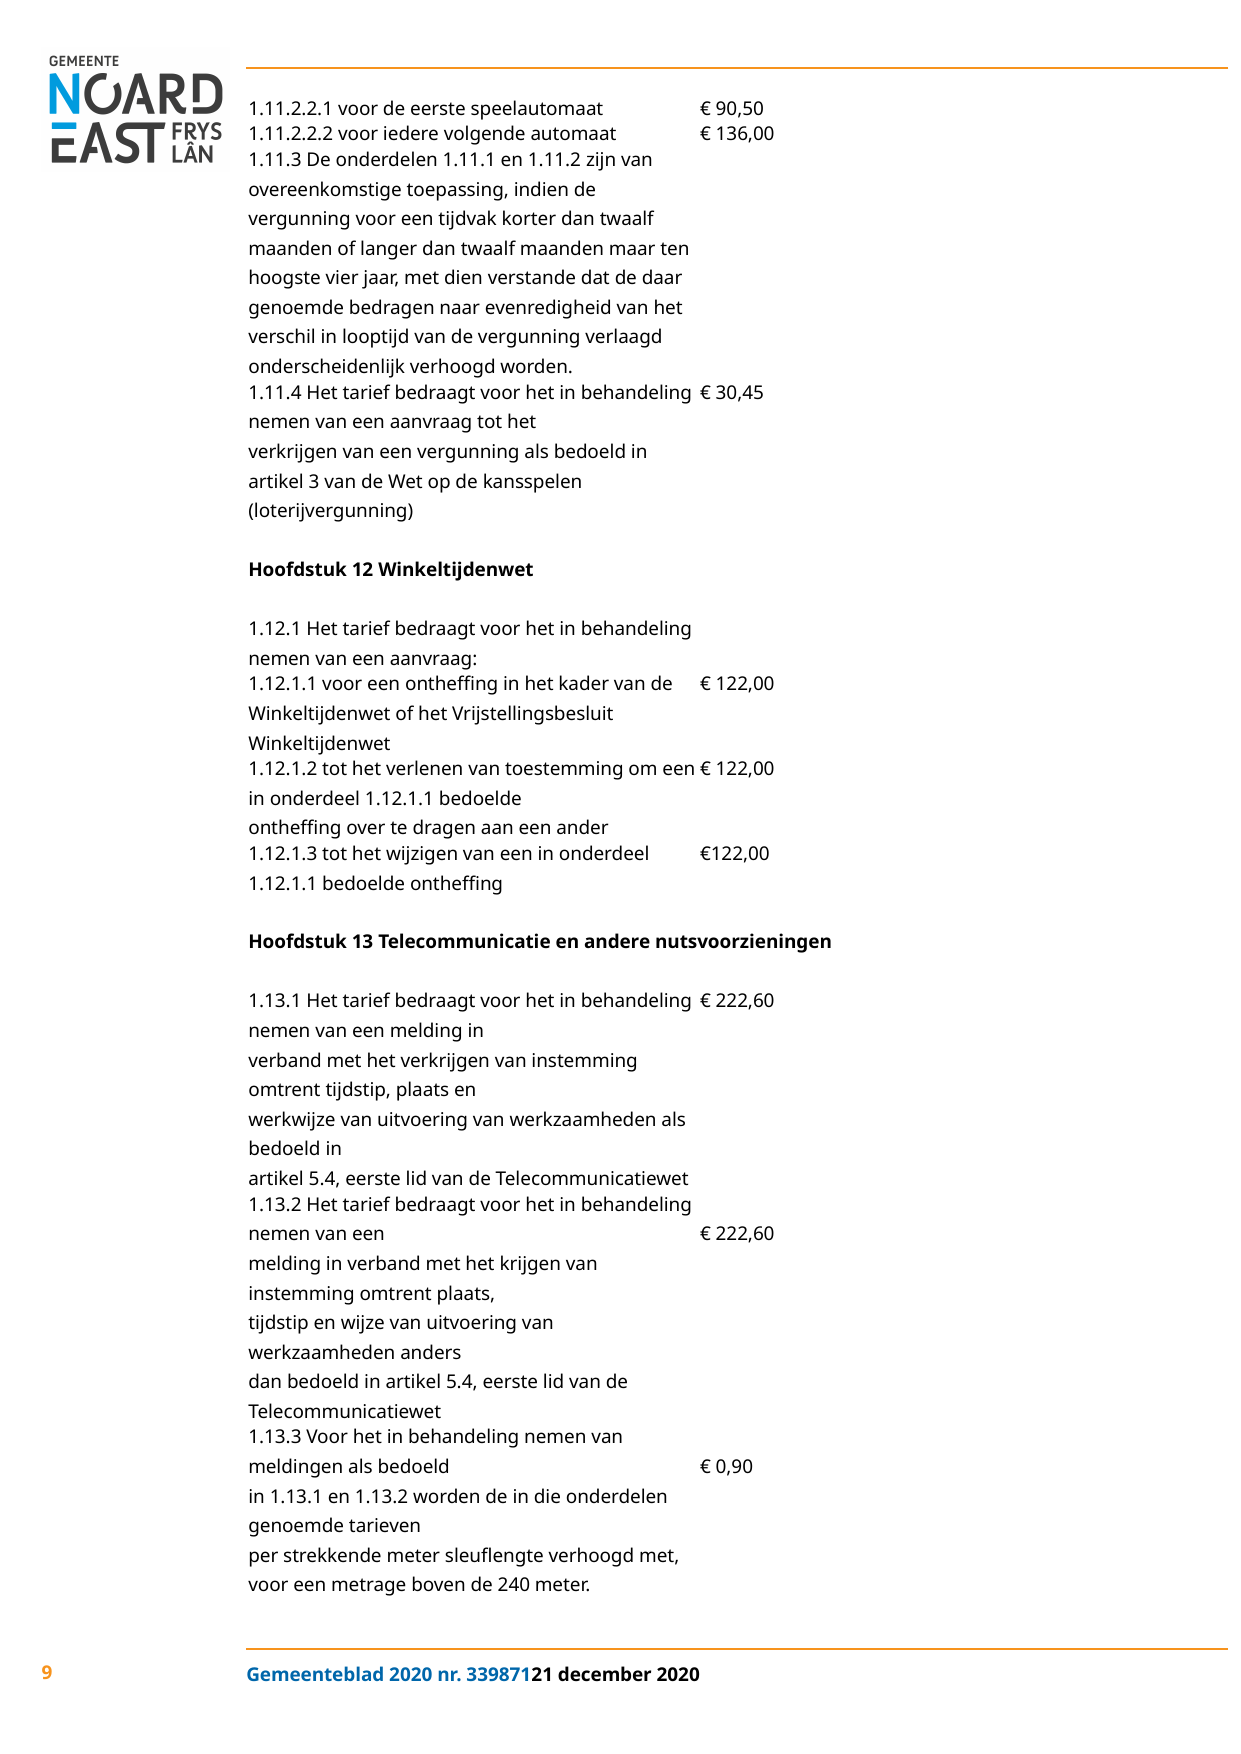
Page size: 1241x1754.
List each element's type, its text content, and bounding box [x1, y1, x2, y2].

table_cell €122,00 [700, 840, 1152, 896]
table_cell € 122,00 [700, 755, 1152, 840]
table_cell 1.13.2 Het tarief bedraagt voor het in behandeling nemen van een melding in verband met het krijgen van instemming omtrent plaats, tijdstip en wijze van uitvoering van werkzaamheden anders dan bedoeld in artikel 5.4, eerste lid van de Telecommunicatiewet [248, 1191, 700, 1424]
table_cell € 136,00 [700, 121, 1152, 146]
table_cell 1.11.3 De onderdelen 1.11.1 en 1.11.2 zijn van overeenkomstige toepassing, indien de vergunning voor een tijdvak korter dan twaalf maanden of langer dan twaalf maanden maar ten hoogste vier jaar, met dien verstande dat de daar genoemde bedragen naar evenredigheid van het verschil in looptijd van de vergunning verlaagd onderscheidenlijk verhoogd worden. [248, 146, 700, 379]
table_cell 1.11.4 Het tarief bedraagt voor het in behandeling nemen van een aanvraag tot het verkrijgen van een vergunning als bedoeld in artikel 3 van de Wet op de kansspelen (loterijvergunning) [248, 379, 700, 523]
text Hoofdstuk 13 Telecommunicatie en andere nutsvoorzieningen [248, 928, 1152, 954]
table_header 1.13.1 Het tarief bedraagt voor het in behandeling nemen van een melding in verband met het verkrijgen van instemming omtrent tijdstip, plaats en werkwijze van uitvoering van werkzaamheden als bedoeld in artikel 5.4, eerste lid van de Telecommunicatiewet [248, 988, 700, 1191]
table_cell € 90,50 [700, 95, 1152, 121]
text Hoofdstuk 12 Winkeltijdenwet [248, 556, 1152, 582]
table_cell 1.13.3 Voor het in behandeling nemen van meldingen als bedoeld in 1.13.1 en 1.13.2 worden de in die onderdelen genoemde tarieven per strekkende meter sleuflengte verhoogd met, voor een metrage boven de 240 meter. [248, 1424, 700, 1597]
picture [41, 47, 231, 172]
table_cell € 222,60 [700, 1191, 1152, 1424]
table_cell 1.12.1.2 tot het verlenen van toestemming om een in onderdeel 1.12.1.1 bedoelde ontheffing over te dragen aan een ander [248, 755, 700, 840]
table_cell 1.11.2.2.2 voor iedere volgende automaat [248, 121, 700, 146]
table_cell [700, 146, 1152, 379]
table_header 1.12.1 Het tarief bedraagt voor het in behandeling nemen van een aanvraag: [248, 615, 700, 671]
table_cell 1.12.1.1 voor een ontheffing in het kader van de Winkeltijdenwet of het Vrijstellingsbesluit Winkeltijdenwet [248, 671, 700, 755]
table_cell 1.11.2.2.1 voor de eerste speelautomaat [248, 95, 700, 121]
table_cell 1.12.1.3 tot het wijzigen van een in onderdeel 1.12.1.1 bedoelde ontheffing [248, 840, 700, 896]
table_cell € 30,45 [700, 379, 1152, 523]
table_cell € 0,90 [700, 1424, 1152, 1597]
table_header € 222,60 [700, 988, 1152, 1191]
table_header [700, 615, 1152, 671]
table_cell € 122,00 [700, 671, 1152, 755]
